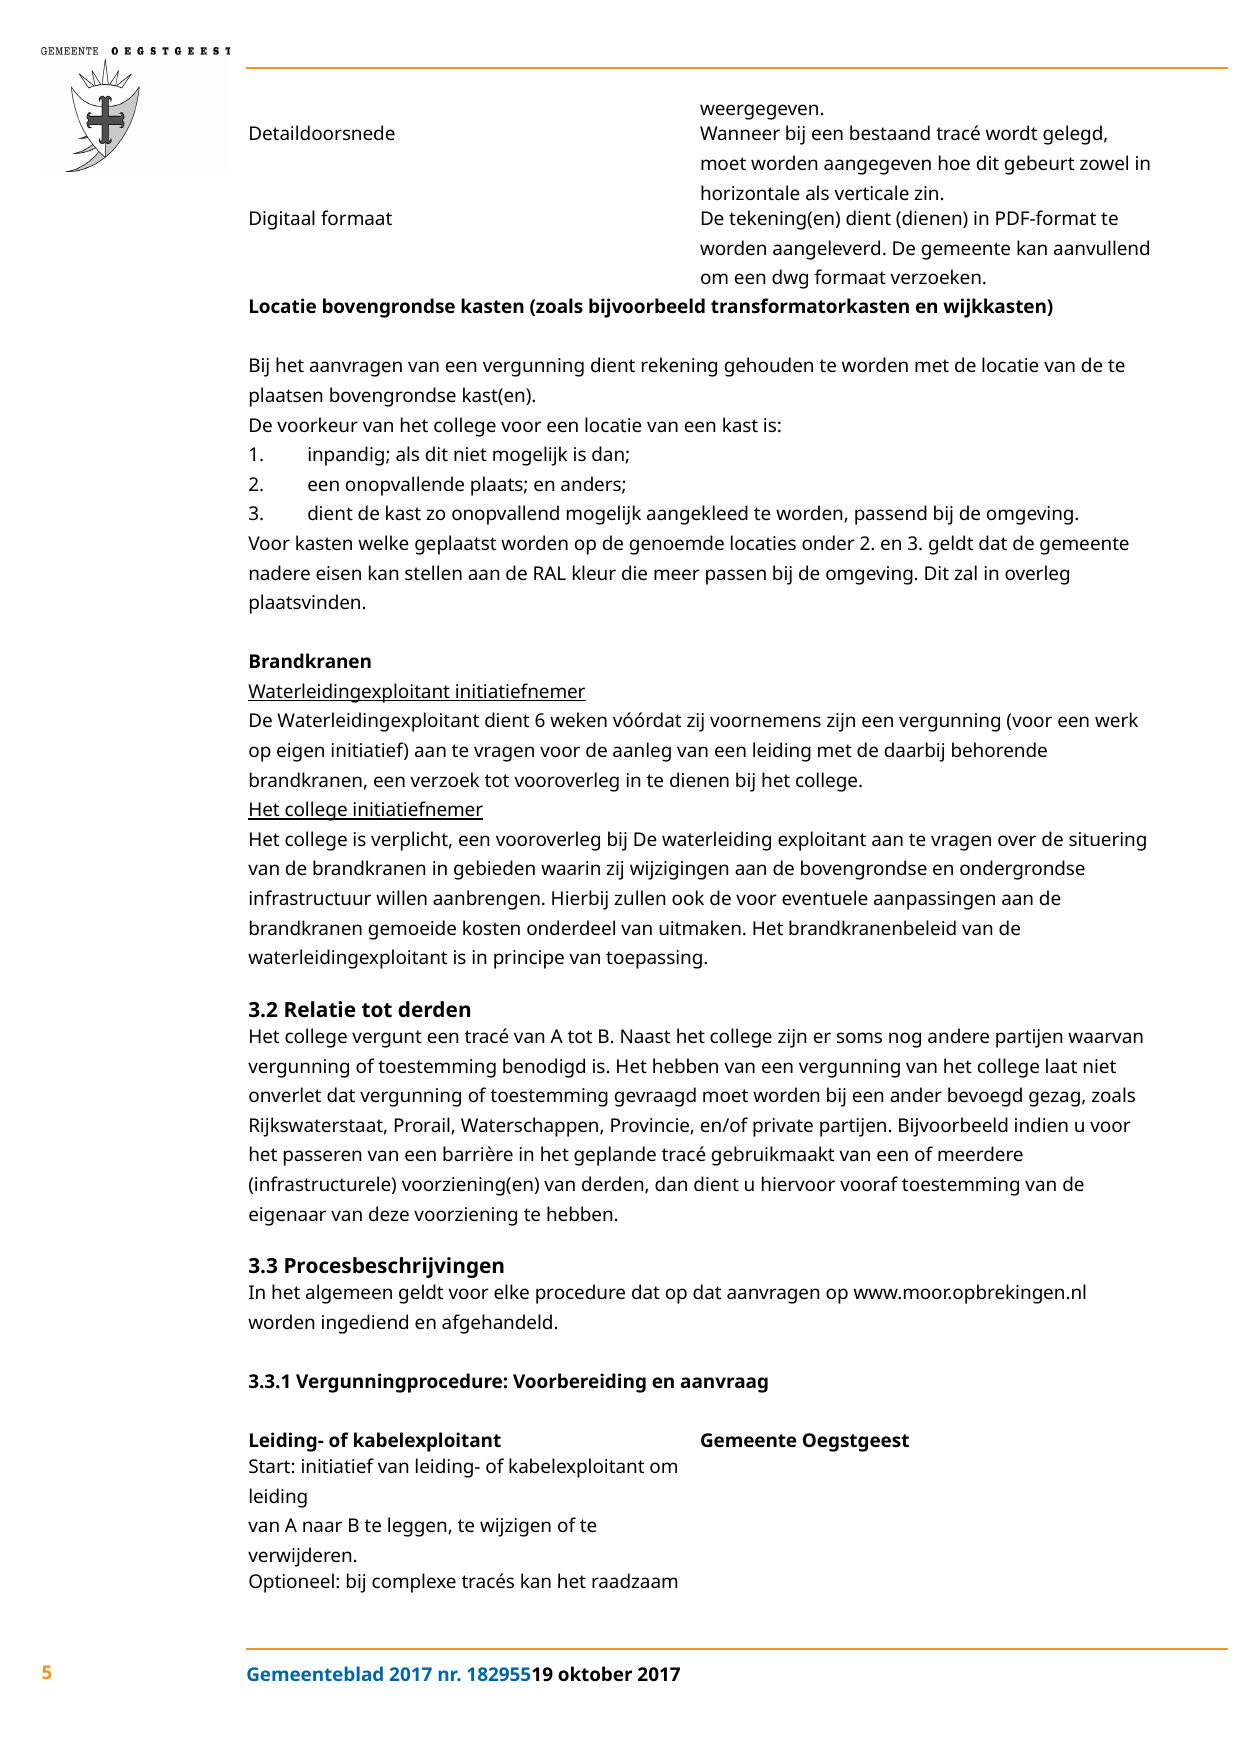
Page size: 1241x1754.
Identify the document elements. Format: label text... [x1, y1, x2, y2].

table_cell weergegeven. [700, 95, 1152, 121]
text De voorkeur van het college voor een locatie van een kast is: [248, 412, 1152, 438]
text 3.3.1 Vergunningprocedure: Voorbereiding en aanvraag [248, 1368, 1152, 1394]
text Brandkranen [248, 648, 1152, 674]
text 3.3 Procesbeschrijvingen [248, 1251, 1152, 1279]
text Voor kasten welke geplaatst worden op de genoemde locaties onder 2. en 3. geldt dat de gemeente nadere eisen kan stellen aan de RAL kleur die meer passen bij de omgeving. Dit zal in overleg plaatsvinden. [248, 530, 1152, 615]
table_cell Optioneel: bij complexe tracés kan het raadzaam [248, 1568, 700, 1593]
table_cell [248, 95, 700, 121]
text Het college is verplicht, een vooroverleg bij De waterleiding exploitant aan te vragen over de situering van de brandkranen in gebieden waarin zij wijzigingen aan de bovengrondse en ondergrondse infrastructuur willen aanbrengen. Hierbij zullen ook de voor eventuele aanpassingen aan de brandkranen gemoeide kosten onderdeel van uitmaken. Het brandkranenbeleid van de waterleidingexploitant is in principe van toepassing. [248, 826, 1152, 970]
text Het college initiatiefnemer [248, 796, 1152, 822]
text Locatie bovengrondse kasten (zoals bijvoorbeeld transformatorkasten en wijkkasten) [248, 293, 1152, 319]
text In het algemeen geldt voor elke procedure dat op dat aanvragen op www.moor.opbrekingen.nl worden ingediend en afgehandeld. [248, 1279, 1152, 1335]
table_cell Detaildoorsnede [248, 121, 700, 205]
table_header Leiding- of kabelexploitant [248, 1428, 700, 1453]
text Het college vergunt een tracé van A tot B. Naast het college zijn er soms nog andere partijen waarvan vergunning of toestemming benodigd is. Het hebben van een vergunning van het college laat niet onverlet dat vergunning of toestemming gevraagd moet worden bij een ander bevoegd gezag, zoals Rijkswaterstaat, Prorail, Waterschappen, Provincie, en/of private partijen. Bijvoorbeeld indien u voor het passeren van een barrière in het geplande tracé gebruikmaakt van een of meerdere (infrastructurele) voorziening(en) van derden, dan dient u hiervoor vooraf toestemming van de eigenaar van deze voorziening te hebben. [248, 1023, 1152, 1226]
text 3.2 Relatie tot derden [248, 995, 1152, 1023]
table_cell [700, 1453, 1152, 1568]
table_cell Digitaal formaat [248, 205, 700, 290]
table_cell Wanneer bij een bestaand tracé wordt gelegd, moet worden aangegeven hoe dit gebeurt zowel in horizontale als verticale zin. [700, 121, 1152, 205]
list dient de kast zo onopvallend mogelijk aangekleed te worden, passend bij de omgeving. [248, 501, 1152, 526]
list een onopvallende plaats; en anders; [248, 471, 1152, 497]
table_cell Start: initiatief van leiding- of kabelexploitant om leiding van A naar B te leggen, te wijzigen of te verwijderen. [248, 1453, 700, 1568]
table_cell [700, 1568, 1152, 1593]
picture [41, 47, 231, 172]
list inpandig; als dit niet mogelijk is dan; [248, 441, 1152, 467]
table_header Gemeente Oegstgeest [700, 1428, 1152, 1453]
text Waterleidingexploitant initiatiefnemer [248, 678, 1152, 704]
text De Waterleidingexploitant dient 6 weken vóórdat zij voornemens zijn een vergunning (voor een werk op eigen initiatief) aan te vragen voor de aanleg van een leiding met de daarbij behorende brandkranen, een verzoek tot vooroverleg in te dienen bij het college. [248, 708, 1152, 793]
table_cell De tekening(en) dient (dienen) in PDF-format te worden aangeleverd. De gemeente kan aanvullend om een dwg formaat verzoeken. [700, 205, 1152, 290]
text Bij het aanvragen van een vergunning dient rekening gehouden te worden met de locatie van de te plaatsen bovengrondse kast(en). [248, 353, 1152, 408]
